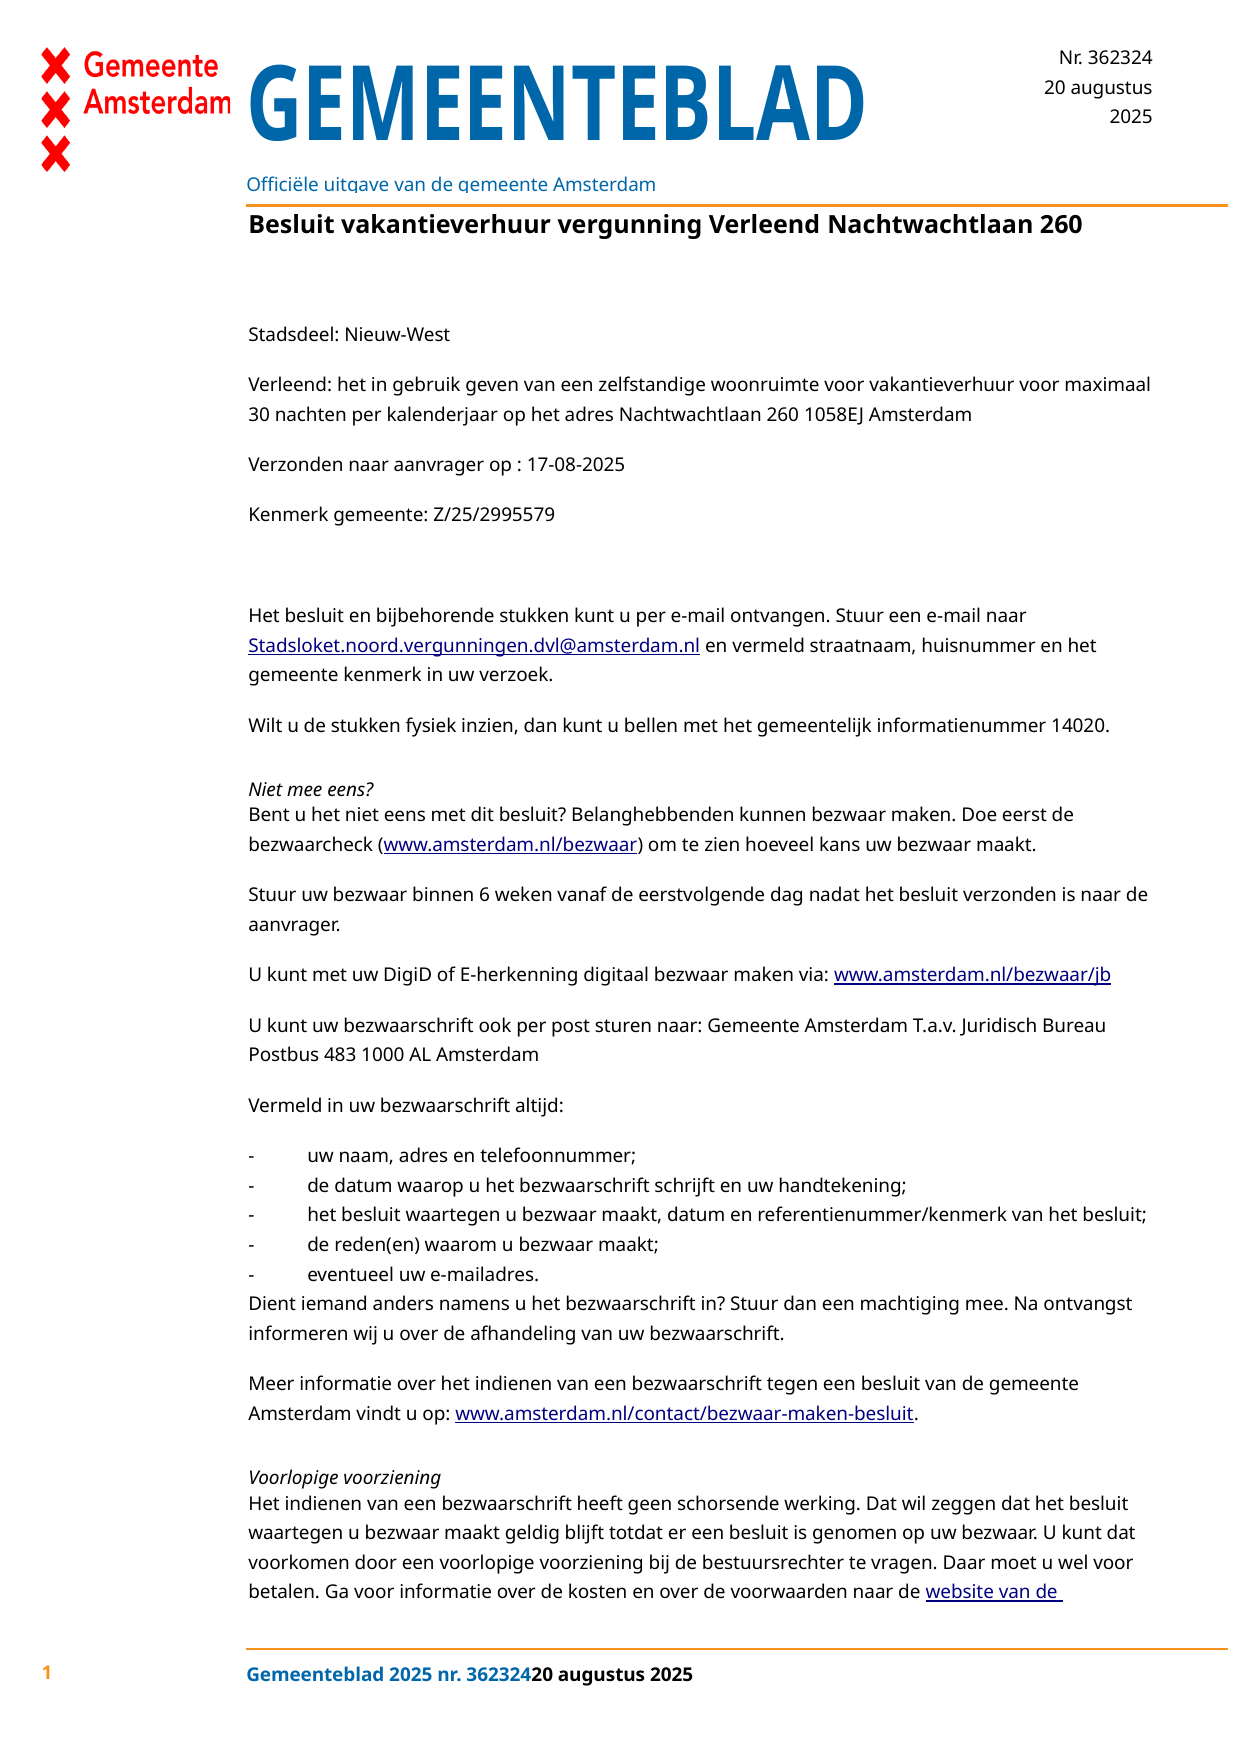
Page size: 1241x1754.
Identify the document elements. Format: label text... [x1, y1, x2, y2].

text Vermeld in uw bezwaarschrift altijd: [248, 1092, 1152, 1118]
text Meer informatie over het indienen van een bezwaarschrift tegen een besluit van de gemeente Amsterdam vindt u op: www.amsterdam.nl/contact/bezwaar-maken-besluit. [248, 1370, 1152, 1426]
list het besluit waartegen u bezwaar maakt, datum en referentienummer/kenmerk van het besluit; [248, 1202, 1152, 1227]
text Besluit vakantieverhuur vergunning Verleend Nachtwachtlaan 260 [248, 207, 1152, 241]
text U kunt uw bezwaarschrift ook per post sturen naar: Gemeente Amsterdam T.a.v. Juridisch Bureau Postbus 483 1000 AL Amsterdam [248, 1012, 1152, 1067]
text Het besluit en bijbehorende stukken kunt u per e-mail ontvangen. Stuur een e-mail naar Stadsloket.noord.vergunningen.dvl@amsterdam.nl en vermeld straatnaam, huisnummer en het gemeente kenmerk in uw verzoek. [248, 602, 1152, 687]
text Bent u het niet eens met dit besluit? Belanghebbenden kunnen bezwaar maken. Doe eerst de bezwaarcheck (www.amsterdam.nl/bezwaar) om te zien hoeveel kans uw bezwaar maakt. [248, 802, 1152, 857]
list uw naam, adres en telefoonnummer; [248, 1142, 1152, 1168]
text Verleend: het in gebruik geven van een zelfstandige woonruimte voor vakantieverhuur voor maximaal 30 nachten per kalenderjaar op het adres Nachtwachtlaan 260 1058EJ Amsterdam [248, 371, 1152, 426]
text Stadsdeel: Nieuw-West [248, 321, 1152, 346]
text Voorlopige voorziening [248, 1464, 1152, 1490]
text Verzonden naar aanvrager op : 17-08-2025 [248, 451, 1152, 477]
text Dient iemand anders namens u het bezwaarschrift in? Stuur dan een machtiging mee. Na ontvangst informeren wij u over de afhandeling van uw bezwaarschrift. [248, 1290, 1152, 1346]
picture [41, 47, 231, 172]
text U kunt met uw DigiD of E-herkenning digitaal bezwaar maken via: www.amsterdam.nl/bezwaar/jb [248, 962, 1152, 987]
text Kenmerk gemeente: Z/25/2995579 [248, 502, 1152, 527]
list de reden(en) waarom u bezwaar maakt; [248, 1231, 1152, 1257]
text Het indienen van een bezwaarschrift heeft geen schorsende werking. Dat wil zeggen dat het besluit waartegen u bezwaar maakt geldig blijft totdat er een besluit is genomen op uw bezwaar. U kunt dat voorkomen door een voorlopige voorziening bij de bestuursrechter te vragen. Daar moet u wel voor betalen. Ga voor informatie over de kosten en over de voorwaarden naar de website van de [248, 1490, 1152, 1604]
text Wilt u de stukken fysiek inzien, dan kunt u bellen met het gemeentelijk informatienummer 14020. [248, 712, 1152, 738]
text Niet mee eens? [248, 776, 1152, 802]
list de datum waarop u het bezwaarschrift schrijft en uw handtekening; [248, 1172, 1152, 1198]
list eventueel uw e-mailadres. [248, 1261, 1152, 1287]
text Stuur uw bezwaar binnen 6 weken vanaf de eerstvolgende dag nadat het besluit verzonden is naar de aanvrager. [248, 882, 1152, 937]
